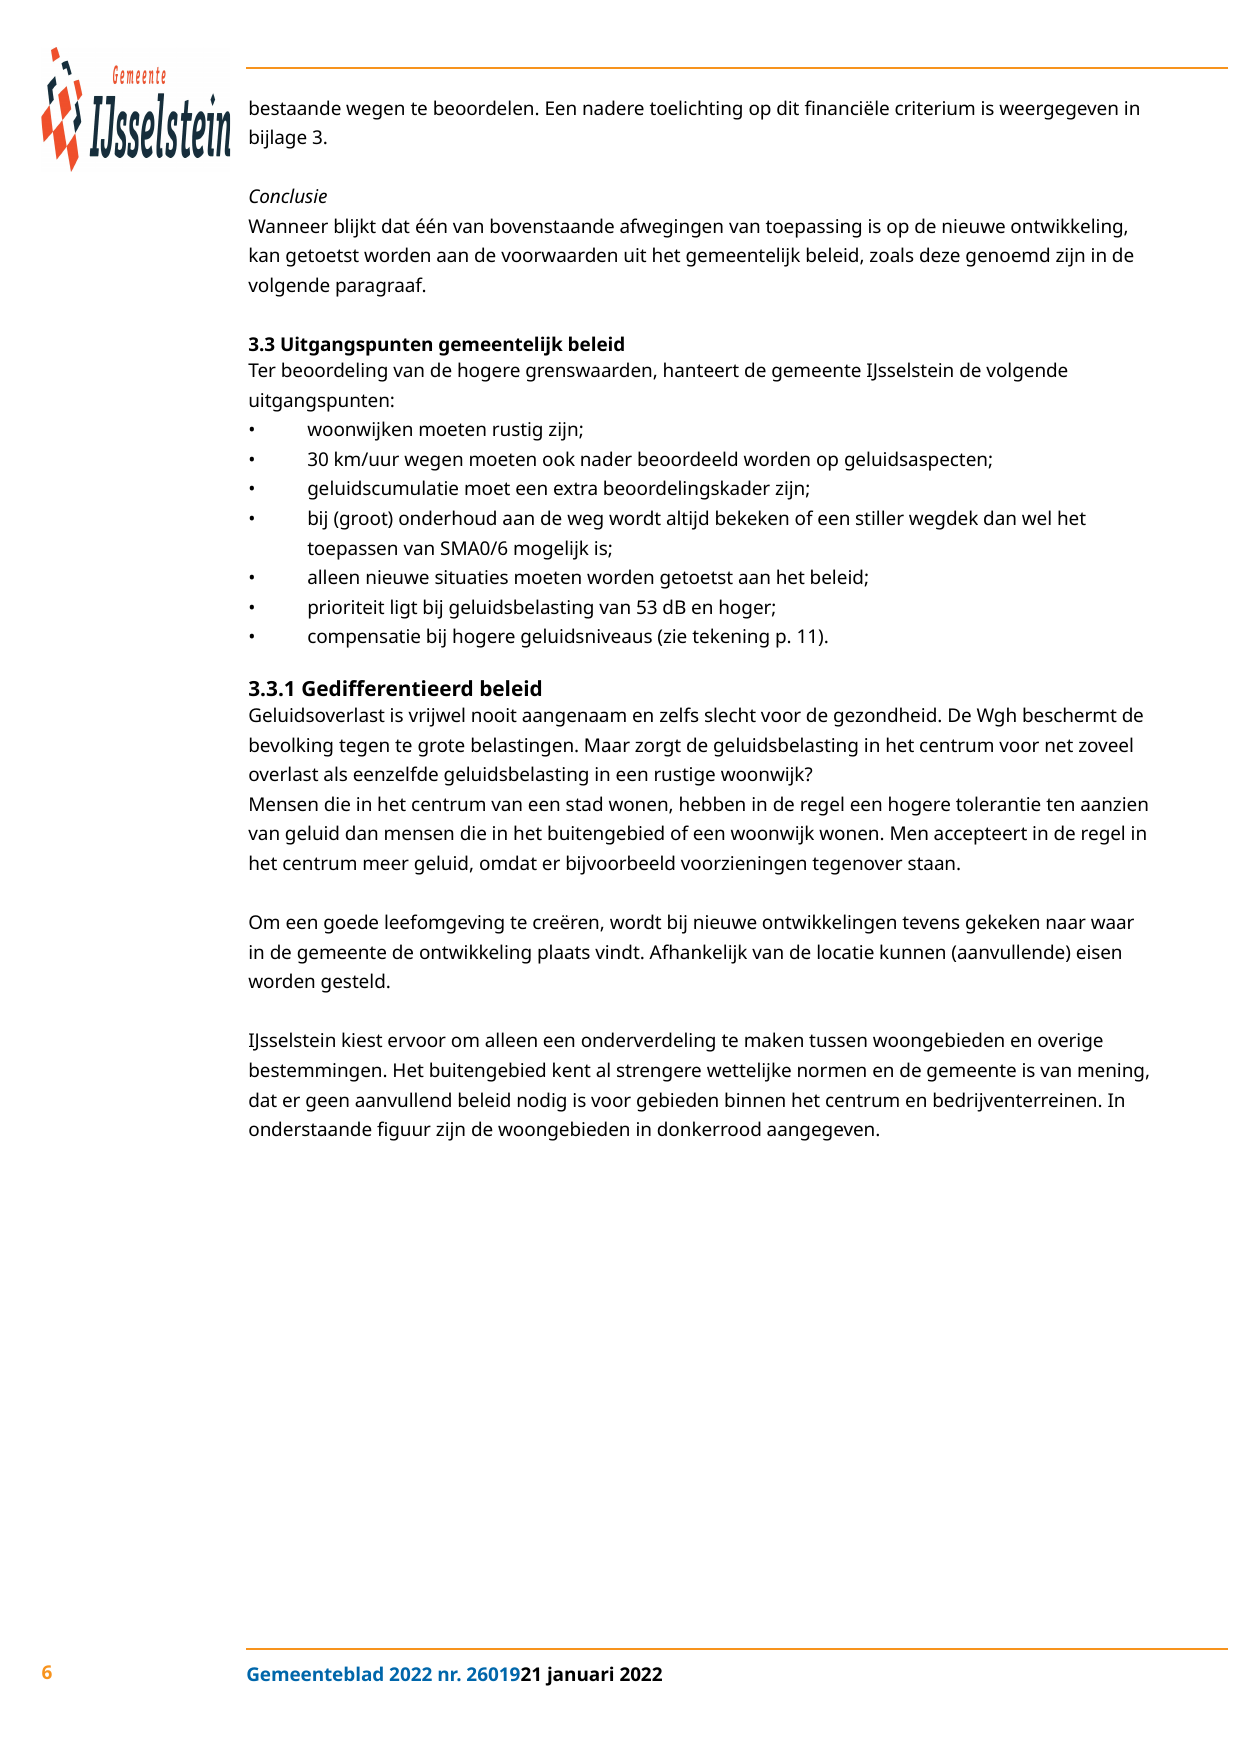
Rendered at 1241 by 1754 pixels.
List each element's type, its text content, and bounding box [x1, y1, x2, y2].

text 3.3.1 Gedifferentieerd beleid [248, 674, 1152, 702]
text bestaande wegen te beoordelen. Een nadere toelichting op dit financiële criterium is weergegeven in bijlage 3. [248, 95, 1152, 150]
list prioriteit ligt bij geluidsbelasting van 53 dB en hoger; [248, 594, 1152, 619]
list compensatie bij hogere geluidsniveaus (zie tekening p. 11). [248, 623, 1152, 649]
list bij (groot) onderhoud aan de weg wordt altijd bekeken of een stiller wegdek dan wel het toepassen van SMA0/6 mogelijk is; [248, 505, 1152, 560]
text Conclusie [248, 183, 1152, 209]
list woonwijken moeten rustig zijn; [248, 416, 1152, 442]
text Wanneer blijkt dat één van bovenstaande afwegingen van toepassing is op de nieuwe ontwikkeling, kan getoetst worden aan de voorwaarden uit het gemeentelijk beleid, zoals deze genoemd zijn in de volgende paragraaf. [248, 213, 1152, 298]
text Om een goede leefomgeving te creëren, wordt bij nieuwe ontwikkelingen tevens gekeken naar waar in de gemeente de ontwikkeling plaats vindt. Afhankelijk van de locatie kunnen (aanvullende) eisen worden gesteld. [248, 909, 1152, 994]
text Mensen die in het centrum van een stad wonen, hebben in de regel een hogere tolerantie ten aanzien van geluid dan mensen die in het buitengebied of een woonwijk wonen. Men accepteert in de regel in het centrum meer geluid, omdat er bijvoorbeeld voorzieningen tegenover staan. [248, 791, 1152, 876]
text Ter beoordeling van de hogere grenswaarden, hanteert de gemeente IJsselstein de volgende uitgangspunten: [248, 357, 1152, 412]
list alleen nieuwe situaties moeten worden getoetst aan het beleid; [248, 564, 1152, 590]
text Geluidsoverlast is vrijwel nooit aangenaam en zelfs slecht voor de gezondheid. De Wgh beschermt de bevolking tegen te grote belastingen. Maar zorgt de geluidsbelasting in het centrum voor net zoveel overlast als eenzelfde geluidsbelasting in een rustige woonwijk? [248, 702, 1152, 787]
list 30 km/uur wegen moeten ook nader beoordeeld worden op geluidsaspecten; [248, 446, 1152, 472]
text 3.3 Uitgangspunten gemeentelijk beleid [248, 331, 1152, 357]
text IJsselstein kiest ervoor om alleen een onderverdeling te maken tussen woongebieden en overige bestemmingen. Het buitengebied kent al strengere wettelijke normen en de gemeente is van mening, dat er geen aanvullend beleid nodig is voor gebieden binnen het centrum en bedrijventerreinen. In onderstaande figuur zijn de woongebieden in donkerrood aangegeven. [248, 1028, 1152, 1142]
picture [41, 47, 231, 172]
list geluidscumulatie moet een extra beoordelingskader zijn; [248, 476, 1152, 501]
